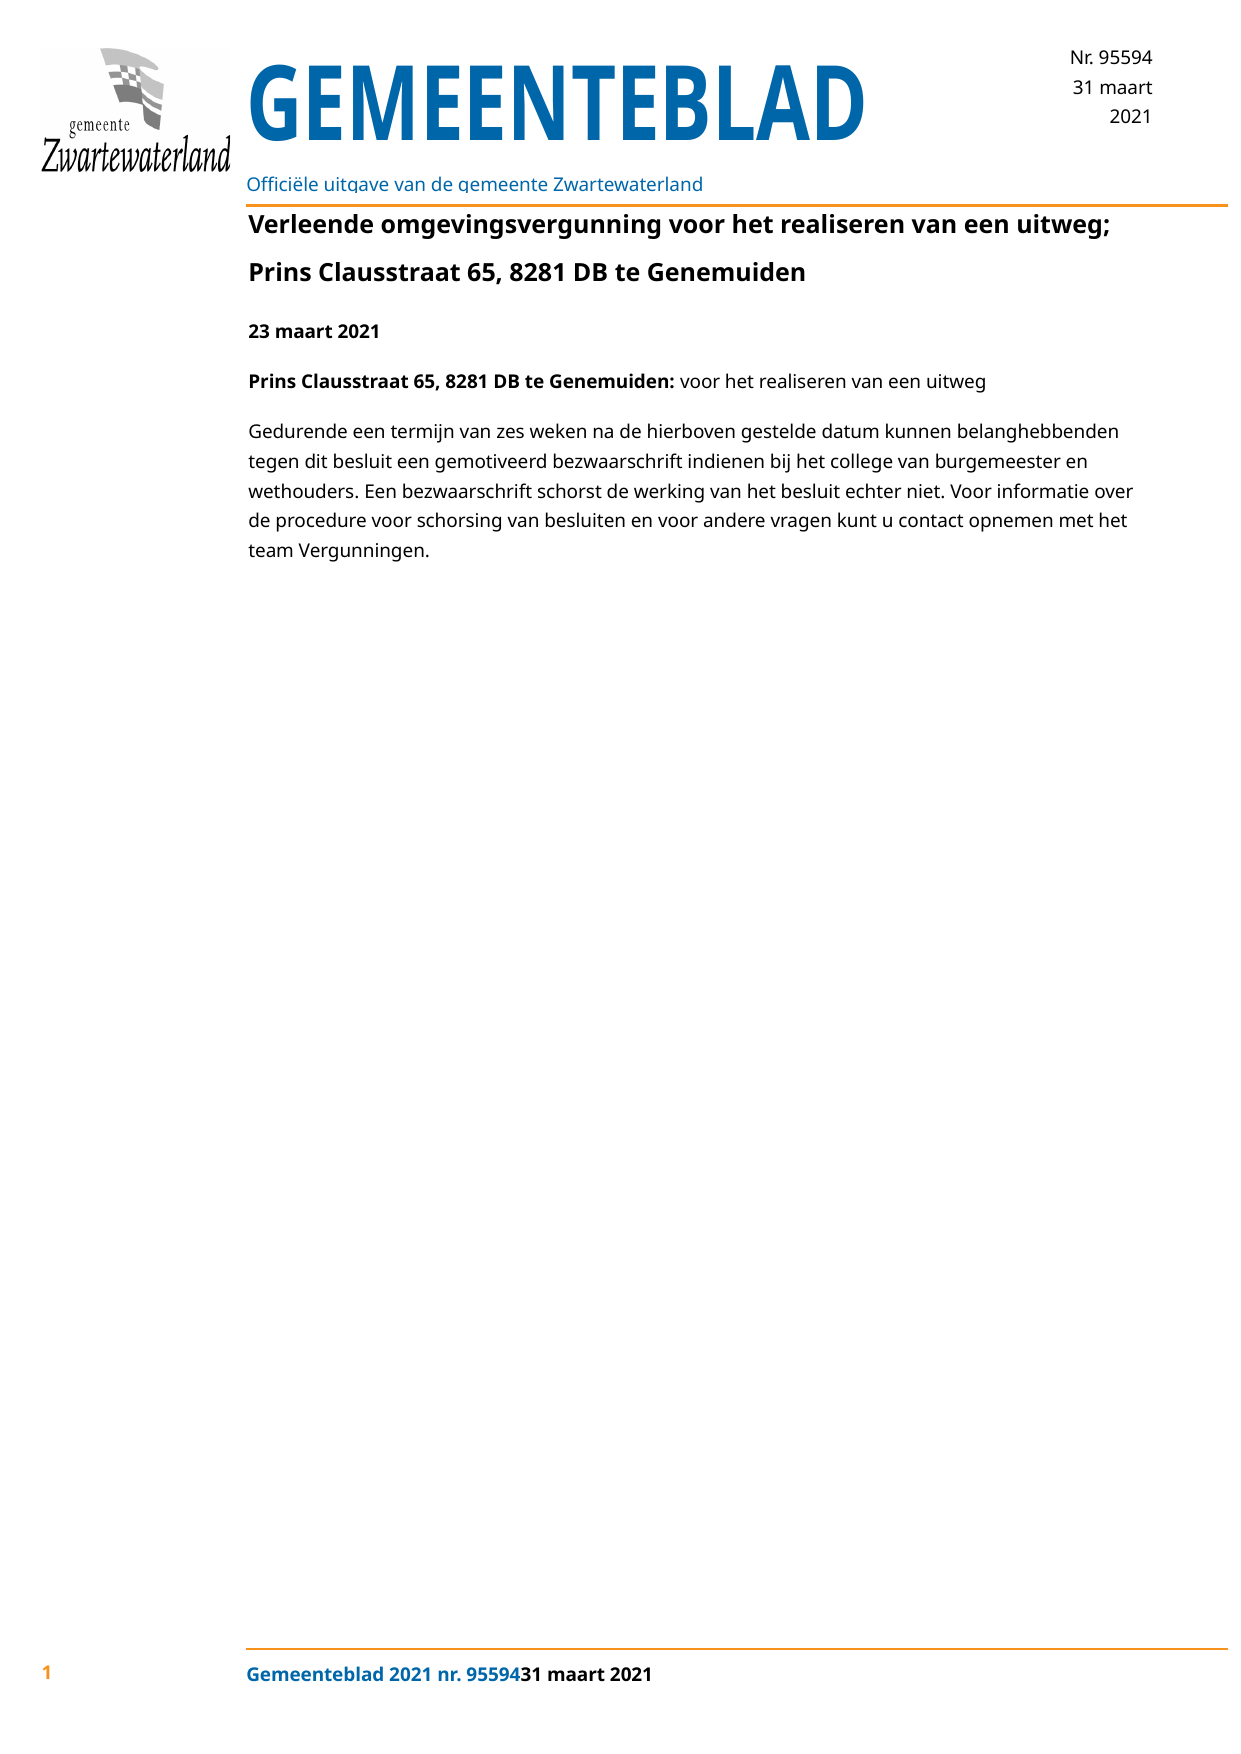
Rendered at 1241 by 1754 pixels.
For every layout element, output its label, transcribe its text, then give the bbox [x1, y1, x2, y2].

text Prins Clausstraat 65, 8281 DB te Genemuiden: voor het realiseren van een uitweg [248, 368, 1152, 394]
picture [41, 47, 231, 172]
text Verleende omgevingsvergunning voor het realiseren van een uitweg; Prins Clausstraat 65, 8281 DB te Genemuiden [248, 207, 1152, 288]
text Gedurende een termijn van zes weken na de hierboven gestelde datum kunnen belanghebbenden tegen dit besluit een gemotiveerd bezwaarschrift indienen bij het college van burgemeester en wethouders. Een bezwaarschrift schorst de werking van het besluit echter niet. Voor informatie over de procedure voor schorsing van besluiten en voor andere vragen kunt u contact opnemen met het team Vergunningen. [248, 419, 1152, 563]
text 23 maart 2021 [248, 318, 1152, 344]
